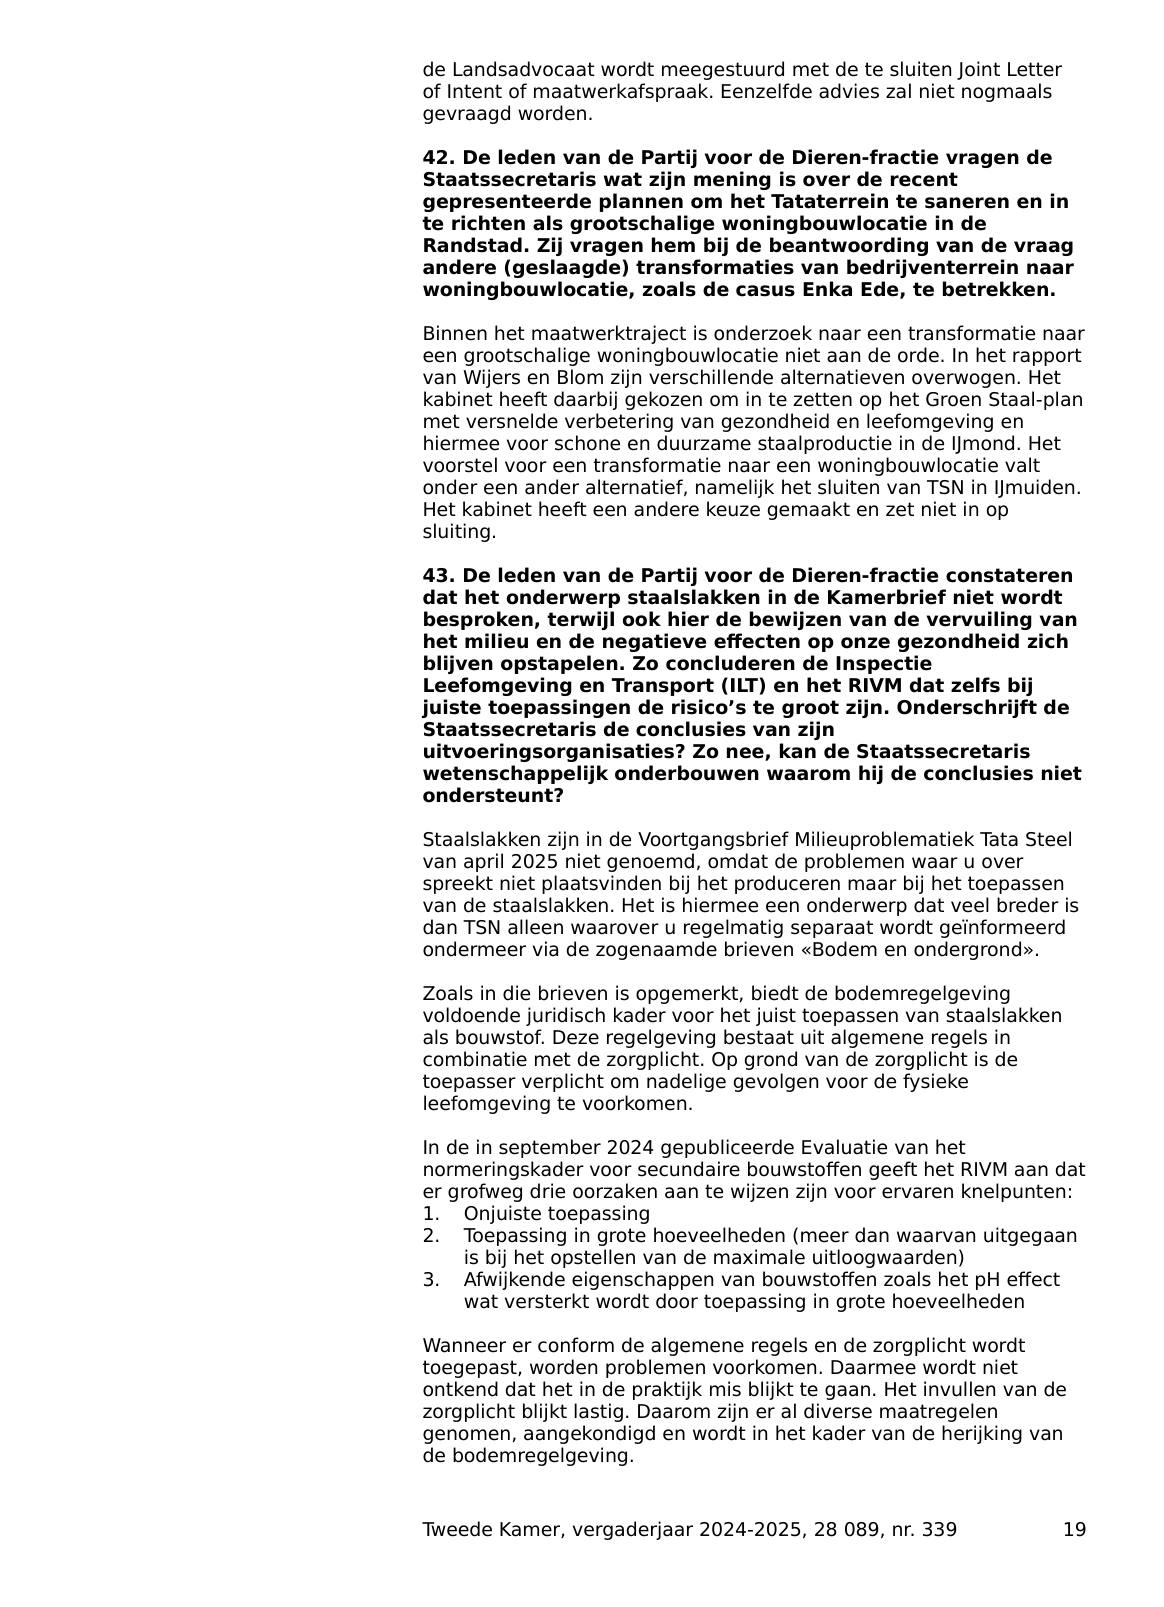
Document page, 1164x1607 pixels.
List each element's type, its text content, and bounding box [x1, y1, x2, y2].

text In de in september 2024 gepubliceerde Evaluatie van het normeringskader voor secundaire bouwstoffen geeft het RIVM aan dat er grofweg drie oorzaken aan te wijzen zijn voor ervaren knelpunten: [422, 1137, 1087, 1203]
text 3. Afwijkende eigenschappen van bouwstoffen zoals het pH effect wat versterkt wordt door toepassing in grote hoeveelheden [422, 1269, 1087, 1313]
text 1. Onjuiste toepassing [422, 1203, 1087, 1225]
subtitle 42. De leden van de Partij voor de Dieren-fractie vragen de Staatssecretaris wat zijn mening is over de recent gepresenteerde plannen om het Tataterrein te saneren en in te richten als grootschalige woningbouwlocatie in de Randstad. Zij vragen hem bij de beantwoording van de vraag andere (geslaagde) transformaties van bedrijventerrein naar woningbouwlocatie, zoals de casus Enka Ede, te betrekken. [422, 147, 1087, 301]
text Binnen het maatwerktraject is onderzoek naar een transformatie naar een grootschalige woningbouwlocatie niet aan de orde. In het rapport van Wijers en Blom zijn verschillende alternatieven overwogen. Het kabinet heeft daarbij gekozen om in te zetten op het Groen Staal-plan met versnelde verbetering van gezondheid en leefomgeving en hiermee voor schone en duurzame staalproductie in de IJmond. Het voorstel voor een transformatie naar een woningbouwlocatie valt onder een ander alternatief, namelijk het sluiten van TSN in IJmuiden. Het kabinet heeft een andere keuze gemaakt en zet niet in op sluiting. [422, 323, 1087, 543]
text de Landsadvocaat wordt meegestuurd met de te sluiten Joint Letter of Intent of maatwerkafspraak. Eenzelfde advies zal niet nogmaals gevraagd worden. [422, 59, 1087, 125]
text Wanneer er conform de algemene regels en de zorgplicht wordt toegepast, worden problemen voorkomen. Daarmee wordt niet ontkend dat het in de praktijk mis blijkt te gaan. Het invullen van de zorgplicht blijkt lastig. Daarom zijn er al diverse maatregelen genomen, aangekondigd en wordt in het kader van de herijking van de bodemregelgeving. [422, 1335, 1087, 1467]
text 2. Toepassing in grote hoeveelheden (meer dan waarvan uitgegaan is bij het opstellen van de maximale uitloogwaarden) [422, 1225, 1087, 1269]
text Staalslakken zijn in de Voortgangsbrief Milieuproblematiek Tata Steel van april 2025 niet genoemd, omdat de problemen waar u over spreekt niet plaatsvinden bij het produceren maar bij het toepassen van de staalslakken. Het is hiermee een onderwerp dat veel breder is dan TSN alleen waarover u regelmatig separaat wordt geïnformeerd ondermeer via de zogenaamde brieven «Bodem en ondergrond». [422, 829, 1087, 961]
text Zoals in die brieven is opgemerkt, biedt de bodemregelgeving voldoende juridisch kader voor het juist toepassen van staalslakken als bouwstof. Deze regelgeving bestaat uit algemene regels in combinatie met de zorgplicht. Op grond van de zorgplicht is de toepasser verplicht om nadelige gevolgen voor de fysieke leefomgeving te voorkomen. [422, 983, 1087, 1115]
subtitle 43. De leden van de Partij voor de Dieren-fractie constateren dat het onderwerp staalslakken in de Kamerbrief niet wordt besproken, terwijl ook hier de bewijzen van de vervuiling van het milieu en de negatieve effecten op onze gezondheid zich blijven opstapelen. Zo concluderen de Inspectie Leefomgeving en Transport (ILT) en het RIVM dat zelfs bij juiste toepassingen de risico’s te groot zijn. Onderschrijft de Staatssecretaris de conclusies van zijn uitvoeringsorganisaties? Zo nee, kan de Staatssecretaris wetenschappelijk onderbouwen waarom hij de conclusies niet ondersteunt? [422, 565, 1087, 807]
